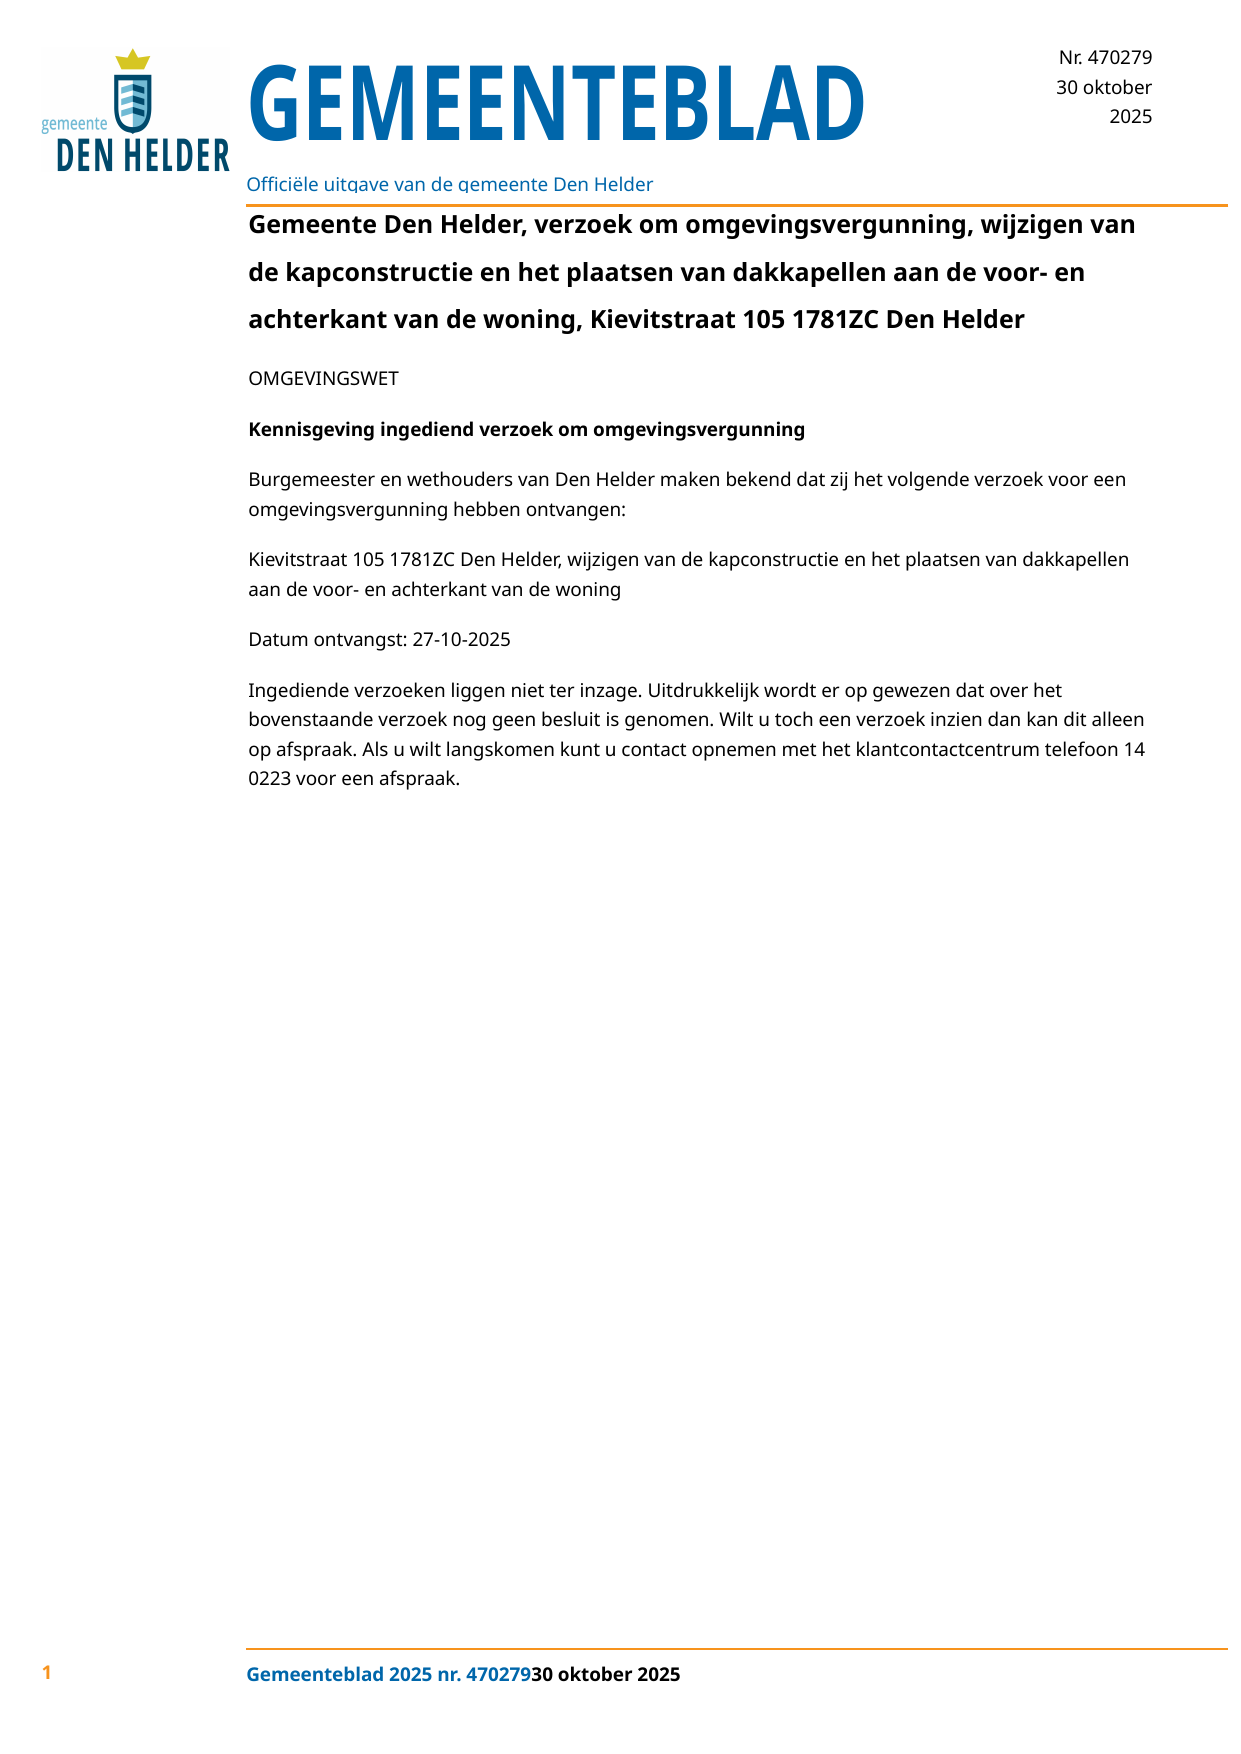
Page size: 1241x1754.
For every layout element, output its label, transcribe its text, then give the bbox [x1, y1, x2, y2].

text Datum ontvangst: 27-10-2025 [248, 626, 1152, 652]
text Gemeente Den Helder, verzoek om omgevingsvergunning, wijzigen van de kapconstructie en het plaatsen van dakkapellen aan de voor- en achterkant van de woning, Kievitstraat 105 1781ZC Den Helder [248, 207, 1152, 336]
picture [63, 144, 68, 165]
text Kievitstraat 105 1781ZC Den Helder, wijzigen van de kapconstructie en het plaatsen van dakkapellen aan de voor- en achterkant van de woning [248, 546, 1152, 602]
text Burgemeester en wethouders van Den Helder maken bekend dat zij het volgende verzoek voor een omgevingsvergunning hebben ontvangen: [248, 466, 1152, 522]
picture [130, 157, 135, 172]
picture [100, 154, 106, 172]
picture [41, 47, 231, 172]
picture [182, 144, 187, 165]
text OMGEVINGSWET [248, 366, 1152, 391]
picture [220, 160, 224, 172]
text Kennisgeving ingediend verzoek om omgevingsvergunning [248, 416, 1152, 442]
text Ingediende verzoeken liggen niet ter inzage. Uitdrukkelijk wordt er op gewezen dat over het bovenstaande verzoek nog geen besluit is genomen. Wilt u toch een verzoek inzien dan kan dit alleen op afspraak. Als u wilt langskomen kunt u contact opnemen met het klantcontactcentrum telefoon 14 0223 voor een afspraak. [248, 677, 1152, 791]
